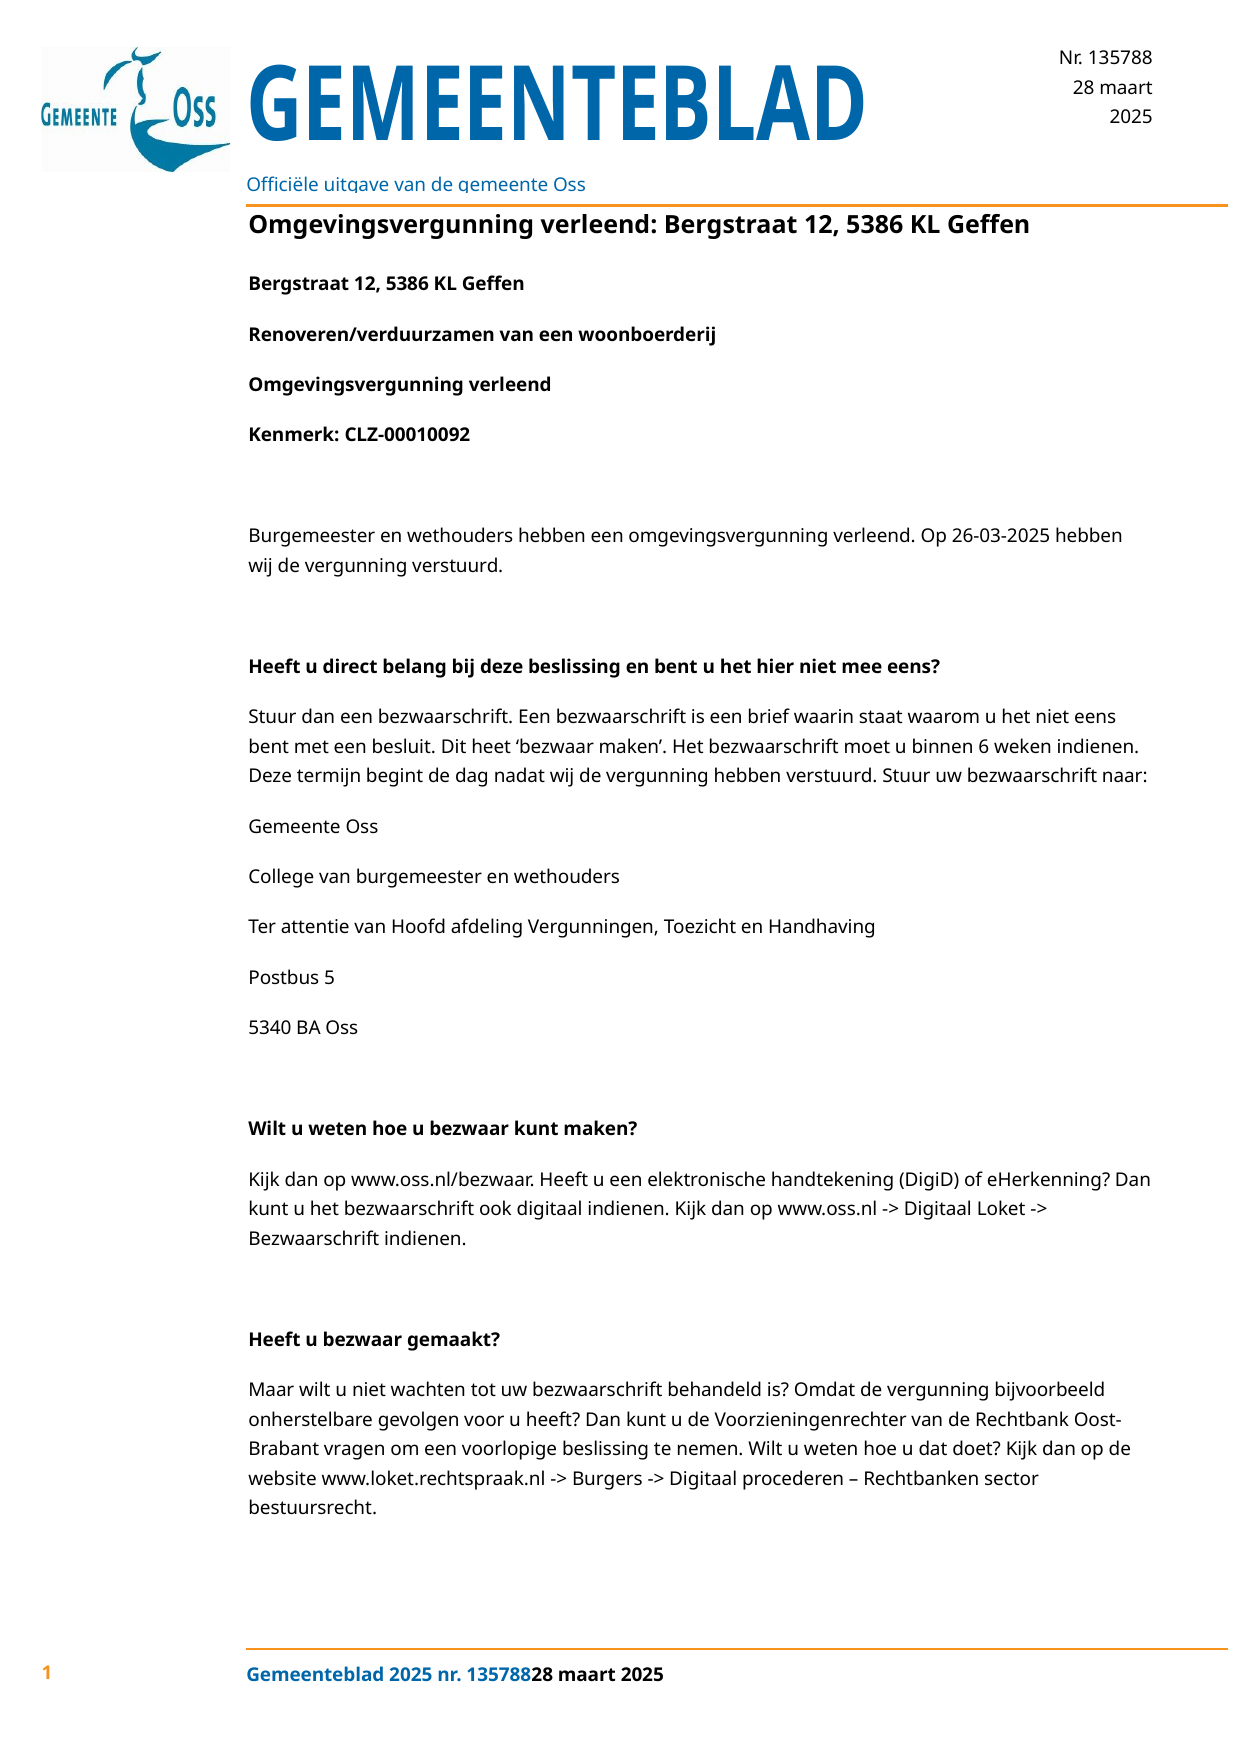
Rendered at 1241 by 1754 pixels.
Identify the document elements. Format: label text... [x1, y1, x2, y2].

text Burgemeester en wethouders hebben een omgevingsvergunning verleend. Op 26-03-2025 hebben wij de vergunning verstuurd. [248, 522, 1152, 578]
text Maar wilt u niet wachten tot uw bezwaarschrift behandeld is? Omdat de vergunning bijvoorbeeld onherstelbare gevolgen voor u heeft? Dan kunt u de Voorzieningenrechter van de Rechtbank Oost-Brabant vragen om een voorlopige beslissing te nemen. Wilt u weten hoe u dat doet? Kijk dan op de website www.loket.rechtspraak.nl -> Burgers -> Digitaal procederen – Rechtbanken sector bestuursrecht. [248, 1376, 1152, 1520]
text Bergstraat 12, 5386 KL Geffen [248, 270, 1152, 296]
text Heeft u direct belang bij deze beslissing en bent u het hier niet mee eens? [248, 653, 1152, 678]
text Stuur dan een bezwaarschrift. Een bezwaarschrift is een brief waarin staat waarom u het niet eens bent met een besluit. Dit heet ‘bezwaar maken’. Het bezwaarschrift moet u binnen 6 weken indienen. Deze termijn begint de dag nadat wij de vergunning hebben verstuurd. Stuur uw bezwaarschrift naar: [248, 703, 1152, 788]
picture [41, 47, 231, 172]
text Omgevingsvergunning verleend [248, 371, 1152, 397]
text Renoveren/verduurzamen van een woonboerderij [248, 321, 1152, 346]
text Omgevingsvergunning verleend: Bergstraat 12, 5386 KL Geffen [248, 207, 1152, 241]
text Wilt u weten hoe u bezwaar kunt maken? [248, 1115, 1152, 1141]
text 5340 BA Oss [248, 1014, 1152, 1040]
text Heeft u bezwaar gemaakt? [248, 1326, 1152, 1351]
text College van burgemeester en wethouders [248, 863, 1152, 889]
text Kijk dan op www.oss.nl/bezwaar. Heeft u een elektronische handtekening (DigiD) of eHerkenning? Dan kunt u het bezwaarschrift ook digitaal indienen. Kijk dan op www.oss.nl -> Digitaal Loket -> Bezwaarschrift indienen. [248, 1166, 1152, 1251]
text Gemeente Oss [248, 813, 1152, 838]
text Kenmerk: CLZ-00010092 [248, 422, 1152, 447]
text Ter attentie van Hoofd afdeling Vergunningen, Toezicht en Handhaving [248, 914, 1152, 939]
text Postbus 5 [248, 964, 1152, 990]
